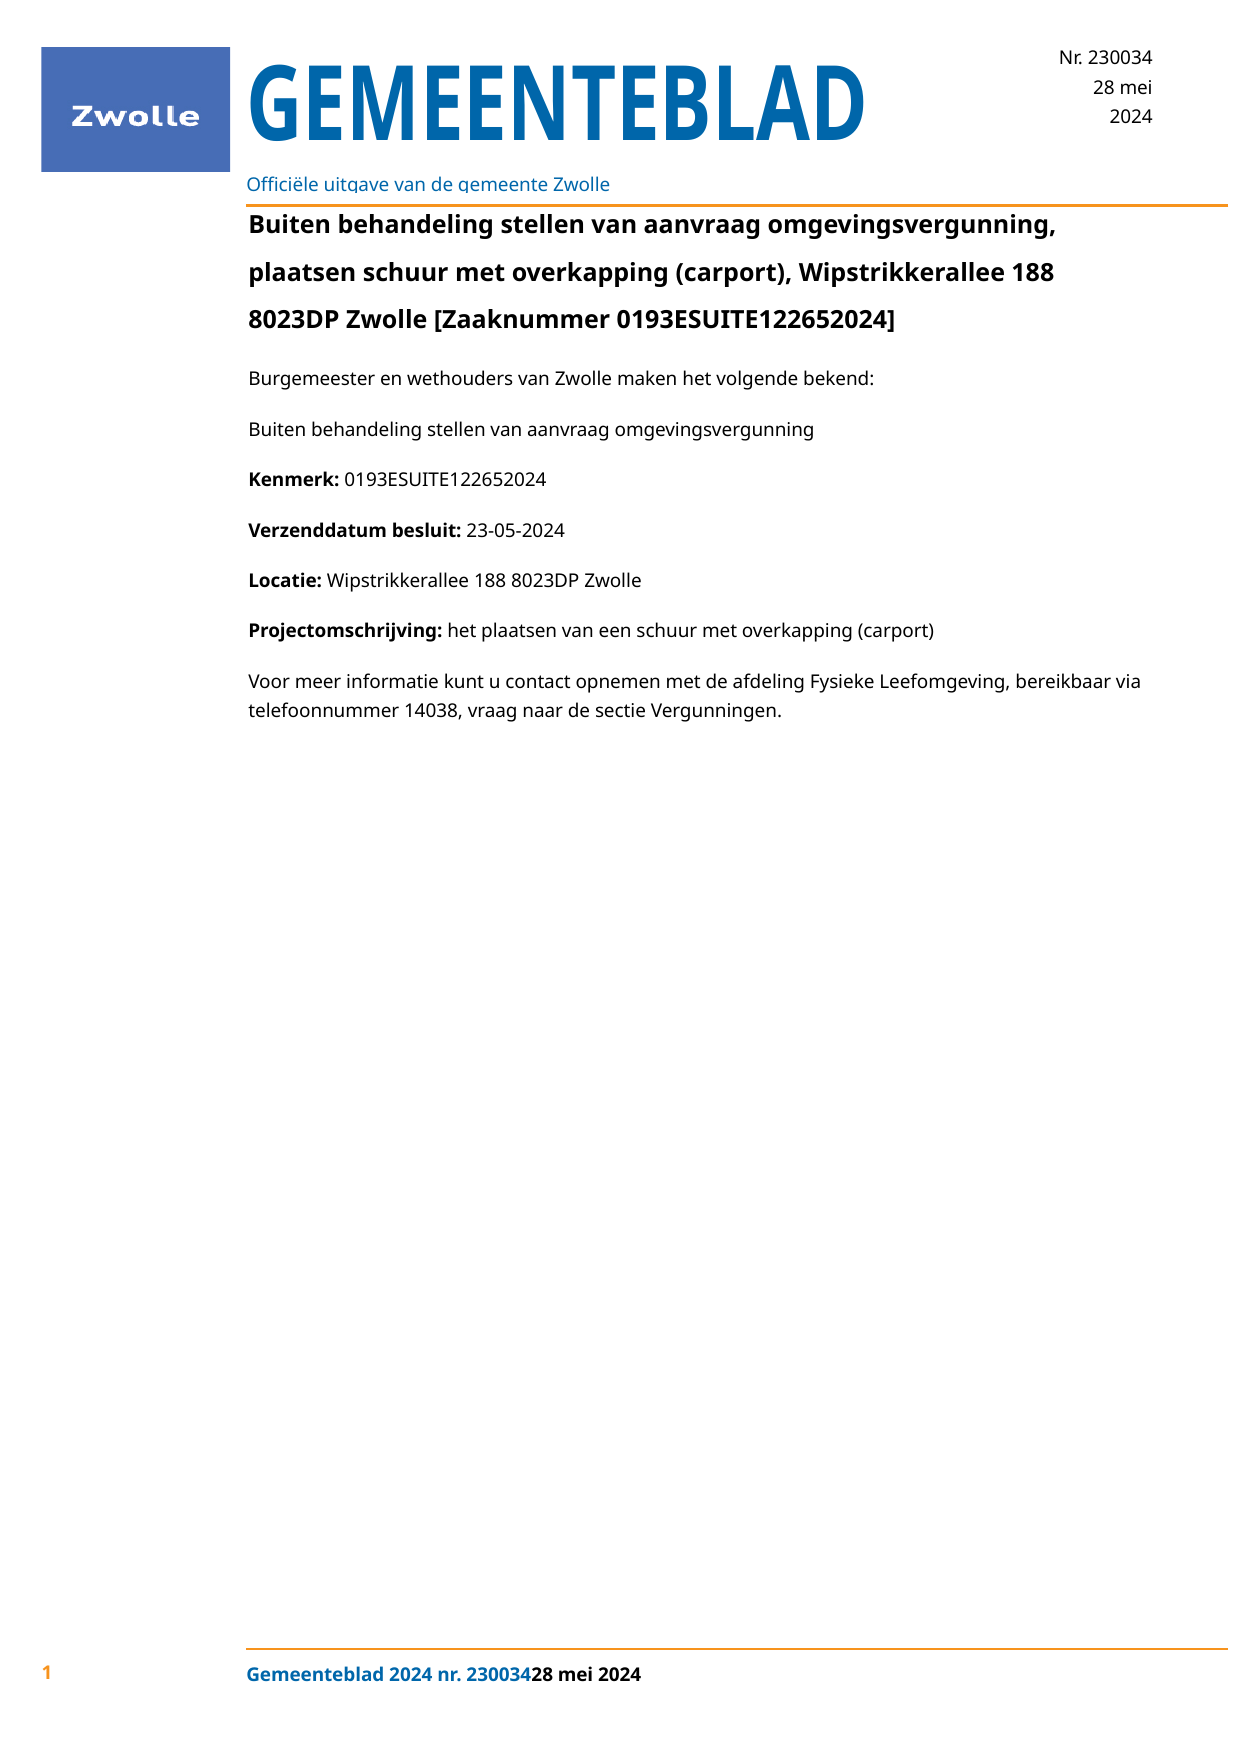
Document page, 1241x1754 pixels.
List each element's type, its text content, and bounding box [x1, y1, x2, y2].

picture [41, 47, 231, 172]
text Buiten behandeling stellen van aanvraag omgevingsvergunning, plaatsen schuur met overkapping (carport), Wipstrikkerallee 188 8023DP Zwolle [Zaaknummer 0193ESUITE122652024] [248, 207, 1152, 336]
text Buiten behandeling stellen van aanvraag omgevingsvergunning [248, 416, 1152, 442]
text Projectomschrijving: het plaatsen van een schuur met overkapping (carport) [248, 618, 1152, 643]
text Burgemeester en wethouders van Zwolle maken het volgende bekend: [248, 366, 1152, 391]
text Verzenddatum besluit: 23-05-2024 [248, 517, 1152, 542]
text Locatie: Wipstrikkerallee 188 8023DP Zwolle [248, 567, 1152, 593]
text Voor meer informatie kunt u contact opnemen met de afdeling Fysieke Leefomgeving, bereikbaar via telefoonnummer 14038, vraag naar de sectie Vergunningen. [248, 668, 1152, 723]
text Kenmerk: 0193ESUITE122652024 [248, 466, 1152, 492]
